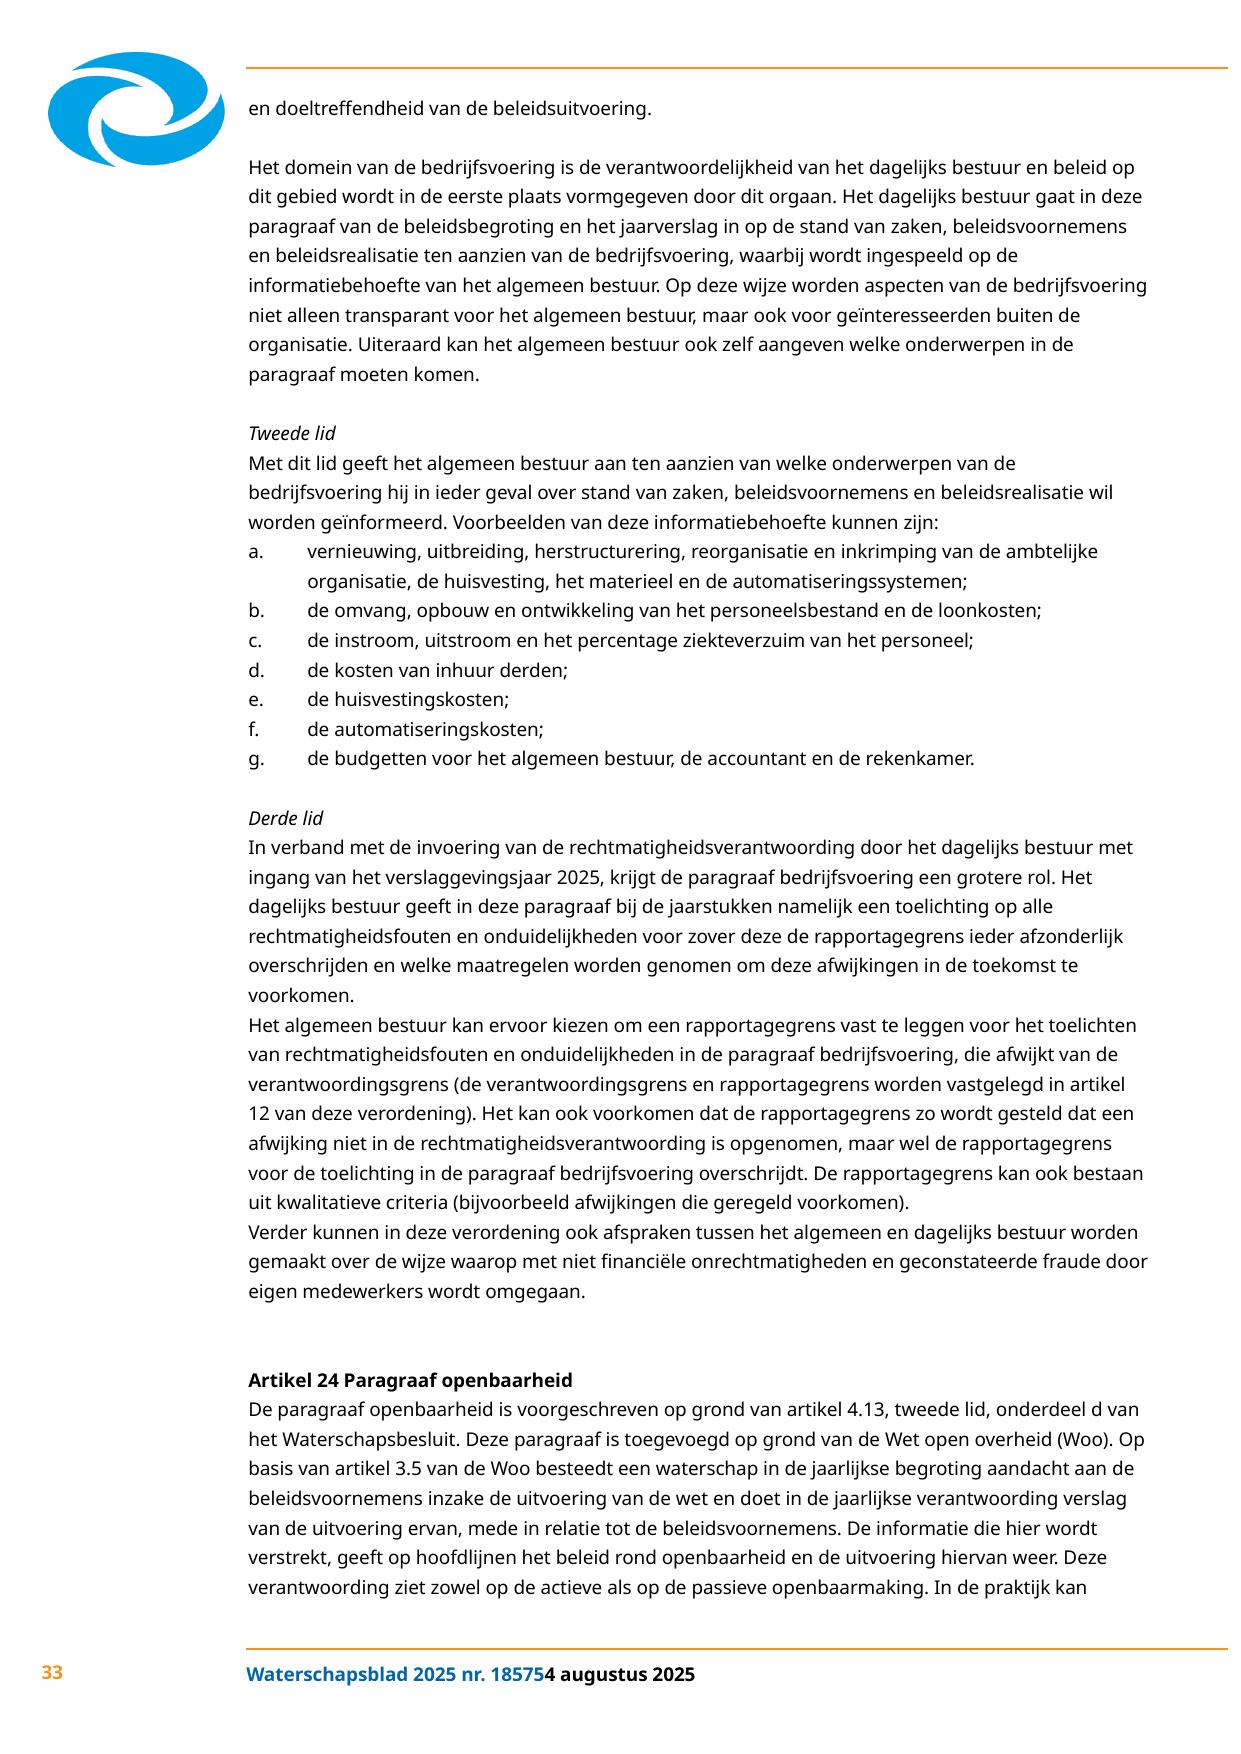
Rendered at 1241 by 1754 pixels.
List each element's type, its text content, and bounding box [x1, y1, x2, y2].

text Het algemeen bestuur kan ervoor kiezen om een rapportagegrens vast te leggen voor het toelichten van rechtmatigheidsfouten en onduidelijkheden in de paragraaf bedrijfsvoering, die afwijkt van de verantwoordingsgrens (de verantwoordingsgrens en rapportagegrens worden vastgelegd in artikel 12 van deze verordening). Het kan ook voorkomen dat de rapportagegrens zo wordt gesteld dat een afwijking niet in de rechtmatigheidsverantwoording is opgenomen, maar wel de rapportagegrens voor de toelichting in de paragraaf bedrijfsvoering overschrijdt. De rapportagegrens kan ook bestaan uit kwalitatieve criteria (bijvoorbeeld afwijkingen die geregeld voorkomen). [248, 1012, 1152, 1215]
text en doeltreffendheid van de beleidsuitvoering. [248, 95, 1152, 121]
list vernieuwing, uitbreiding, herstructurering, reorganisatie en inkrimping van de ambtelijke organisatie, de huisvesting, het materieel en de automatiseringssystemen; [248, 538, 1152, 594]
list de budgetten voor het algemeen bestuur, de accountant en de rekenkamer. [248, 746, 1152, 771]
text Derde lid [248, 805, 1152, 831]
picture [41, 47, 231, 172]
text De paragraaf openbaarheid is voorgeschreven op grond van artikel 4.13, tweede lid, onderdeel d van het Waterschapsbesluit. Deze paragraaf is toegevoegd op grond van de Wet open overheid (Woo). Op basis van artikel 3.5 van de Woo besteedt een waterschap in de jaarlijkse begroting aandacht aan de beleidsvoornemens inzake de uitvoering van de wet en doet in de jaarlijkse verantwoording verslag van de uitvoering ervan, mede in relatie tot de beleidsvoornemens. De informatie die hier wordt verstrekt, geeft op hoofdlijnen het beleid rond openbaarheid en de uitvoering hiervan weer. Deze verantwoording ziet zowel op de actieve als op de passieve openbaarmaking. In de praktijk kan [248, 1396, 1152, 1600]
text Met dit lid geeft het algemeen bestuur aan ten aanzien van welke onderwerpen van de bedrijfsvoering hij in ieder geval over stand van zaken, beleidsvoornemens en beleidsrealisatie wil worden geïnformeerd. Voorbeelden van deze informatiebehoefte kunnen zijn: [248, 450, 1152, 535]
list de omvang, opbouw en ontwikkeling van het personeelsbestand en de loonkosten; [248, 598, 1152, 623]
list de automatiseringskosten; [248, 716, 1152, 742]
text Tweede lid [248, 420, 1152, 446]
list de kosten van inhuur derden; [248, 657, 1152, 683]
text Artikel 24 Paragraaf openbaarheid [248, 1367, 1152, 1393]
list de huisvestingskosten; [248, 686, 1152, 712]
text Verder kunnen in deze verordening ook afspraken tussen het algemeen en dagelijks bestuur worden gemaakt over de wijze waarop met niet financiële onrechtmatigheden en geconstateerde fraude door eigen medewerkers wordt omgegaan. [248, 1219, 1152, 1304]
text In verband met de invoering van de rechtmatigheidsverantwoording door het dagelijks bestuur met ingang van het verslaggevingsjaar 2025, krijgt de paragraaf bedrijfsvoering een grotere rol. Het dagelijks bestuur geeft in deze paragraaf bij de jaarstukken namelijk een toelichting op alle rechtmatigheidsfouten en onduidelijkheden voor zover deze de rapportagegrens ieder afzonderlijk overschrijden en welke maatregelen worden genomen om deze afwijkingen in de toekomst te voorkomen. [248, 834, 1152, 1008]
list de instroom, uitstroom en het percentage ziekteverzuim van het personeel; [248, 627, 1152, 653]
text Het domein van de bedrijfsvoering is de verantwoordelijkheid van het dagelijks bestuur en beleid op dit gebied wordt in de eerste plaats vormgegeven door dit orgaan. Het dagelijks bestuur gaat in deze paragraaf van de beleidsbegroting en het jaarverslag in op de stand van zaken, beleidsvoornemens en beleidsrealisatie ten aanzien van de bedrijfsvoering, waarbij wordt ingespeeld op de informatiebehoefte van het algemeen bestuur. Op deze wijze worden aspecten van de bedrijfsvoering niet alleen transparant voor het algemeen bestuur, maar ook voor geïnteresseerden buiten de organisatie. Uiteraard kan het algemeen bestuur ook zelf aangeven welke onderwerpen in de paragraaf moeten komen. [248, 154, 1152, 387]
